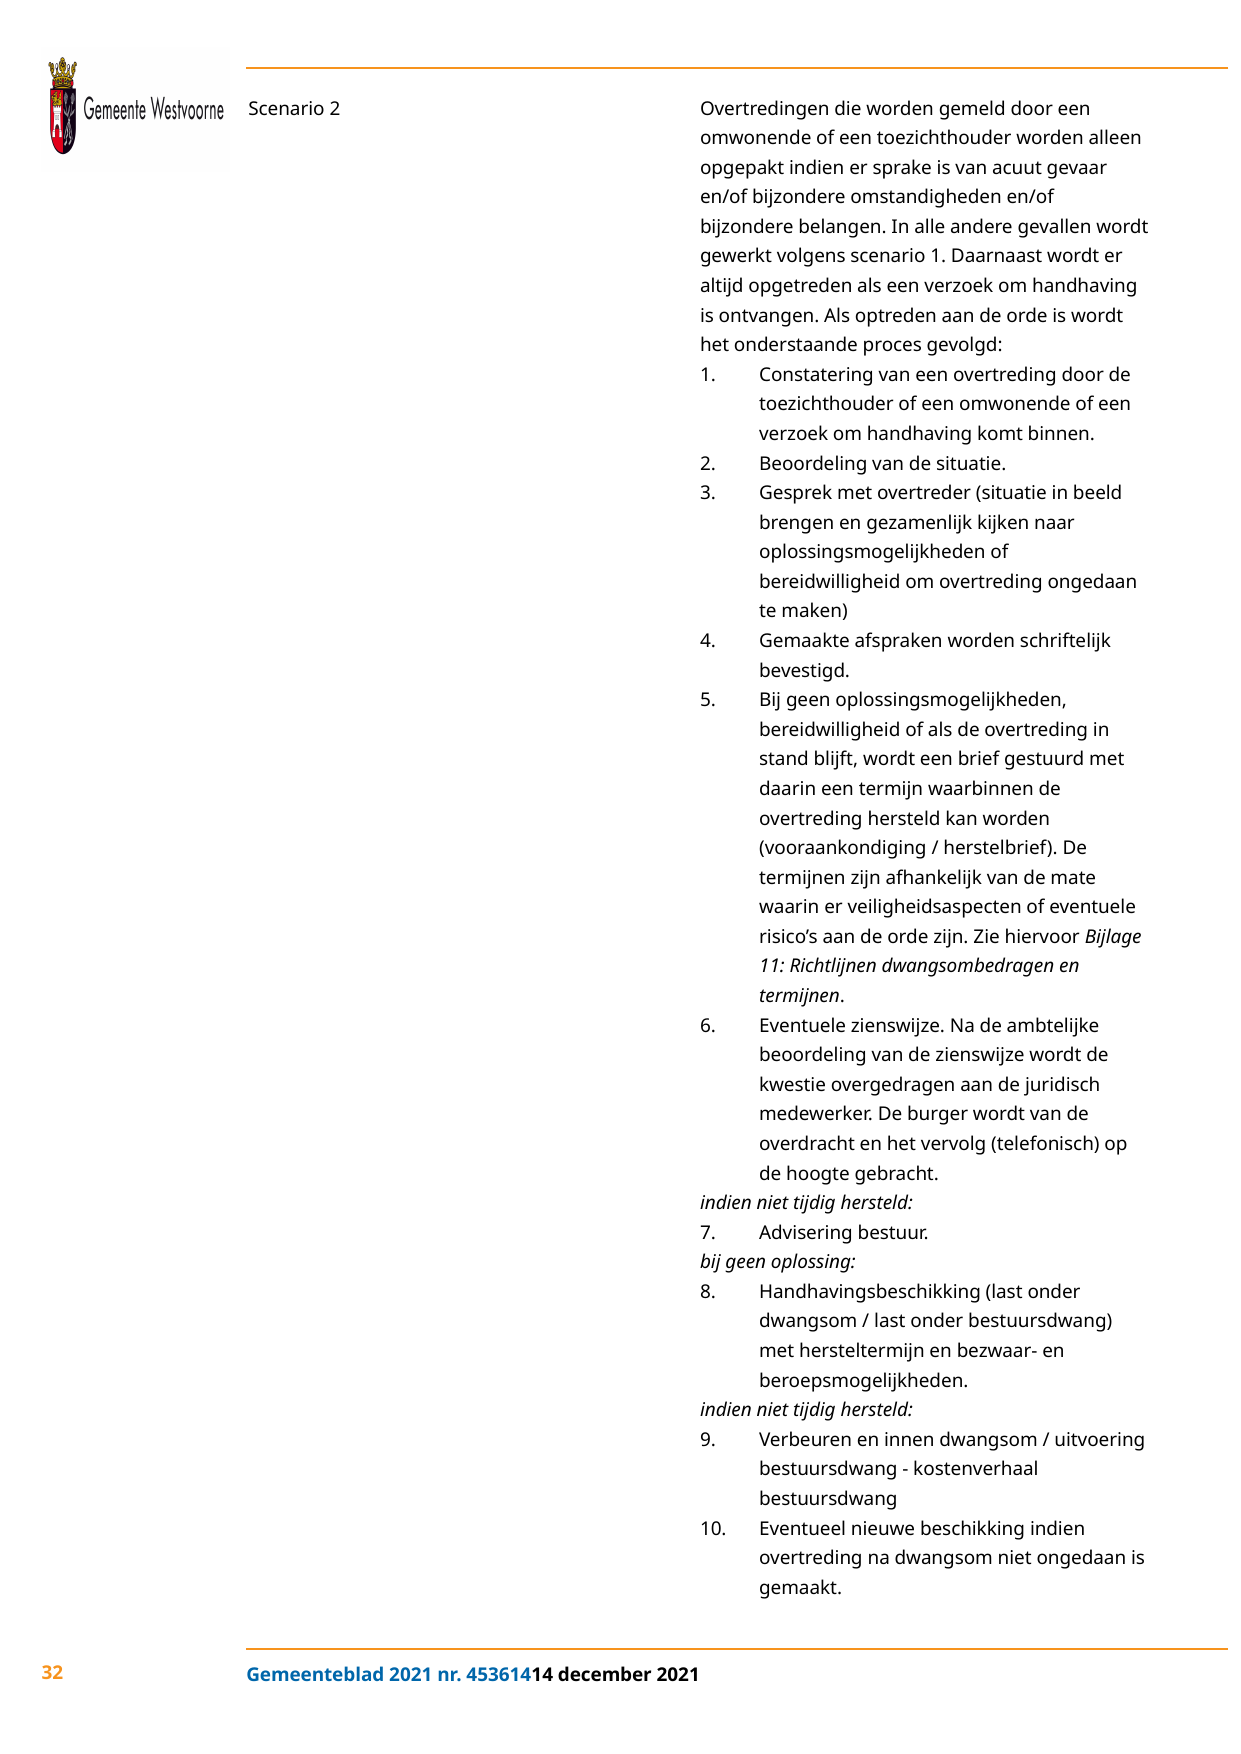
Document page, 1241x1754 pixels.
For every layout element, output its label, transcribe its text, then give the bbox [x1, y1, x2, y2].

picture [41, 47, 231, 172]
table_cell Scenario 2 [248, 95, 700, 1600]
table_cell Overtredingen die worden gemeld door een omwonende of een toezichthouder worden alleen opgepakt indien er sprake is van acuut gevaar en/of bijzondere omstandigheden en/of bijzondere belangen. In alle andere gevallen wordt gewerkt volgens scenario 1. Daarnaast wordt er altijd opgetreden als een verzoek om handhaving is ontvangen. Als optreden aan de orde is wordt het onderstaande proces gevolgd: Constatering van een overtreding door de toezichthouder of een omwonende of een verzoek om handhaving komt binnen. Beoordeling van de situatie. Gesprek met overtreder (situatie in beeld brengen en gezamenlijk kijken naar oplossingsmogelijkheden of bereidwilligheid om overtreding ongedaan te maken) Gemaakte afspraken worden schriftelijk bevestigd. Bij geen oplossingsmogelijkheden, bereidwilligheid of als de overtreding in stand blijft, wordt een brief gestuurd met daarin een termijn waarbinnen de overtreding hersteld kan worden (vooraankondiging / herstelbrief). De termijnen zijn afhankelijk van de mate waarin er veiligheidsaspecten of eventuele risico’s aan de orde zijn. Zie hiervoor Bijlage 11: Richtlijnen dwangsombedragen en termijnen. Eventuele zienswijze. Na de ambtelijke beoordeling van de zienswijze wordt de kwestie overgedragen aan de juridisch medewerker. De burger wordt van de overdracht en het vervolg (telefonisch) op de hoogte gebracht. indien niet tijdig hersteld: Advisering bestuur. bij geen oplossing: Handhavingsbeschikking (last onder dwangsom / last onder bestuursdwang) met hersteltermijn en bezwaar- en beroepsmogelijkheden. indien niet tijdig hersteld: Verbeuren en innen dwangsom / uitvoering bestuursdwang - kostenverhaal bestuursdwang Eventueel nieuwe beschikking indien overtreding na dwangsom niet ongedaan is gemaakt. [700, 95, 1152, 1600]
